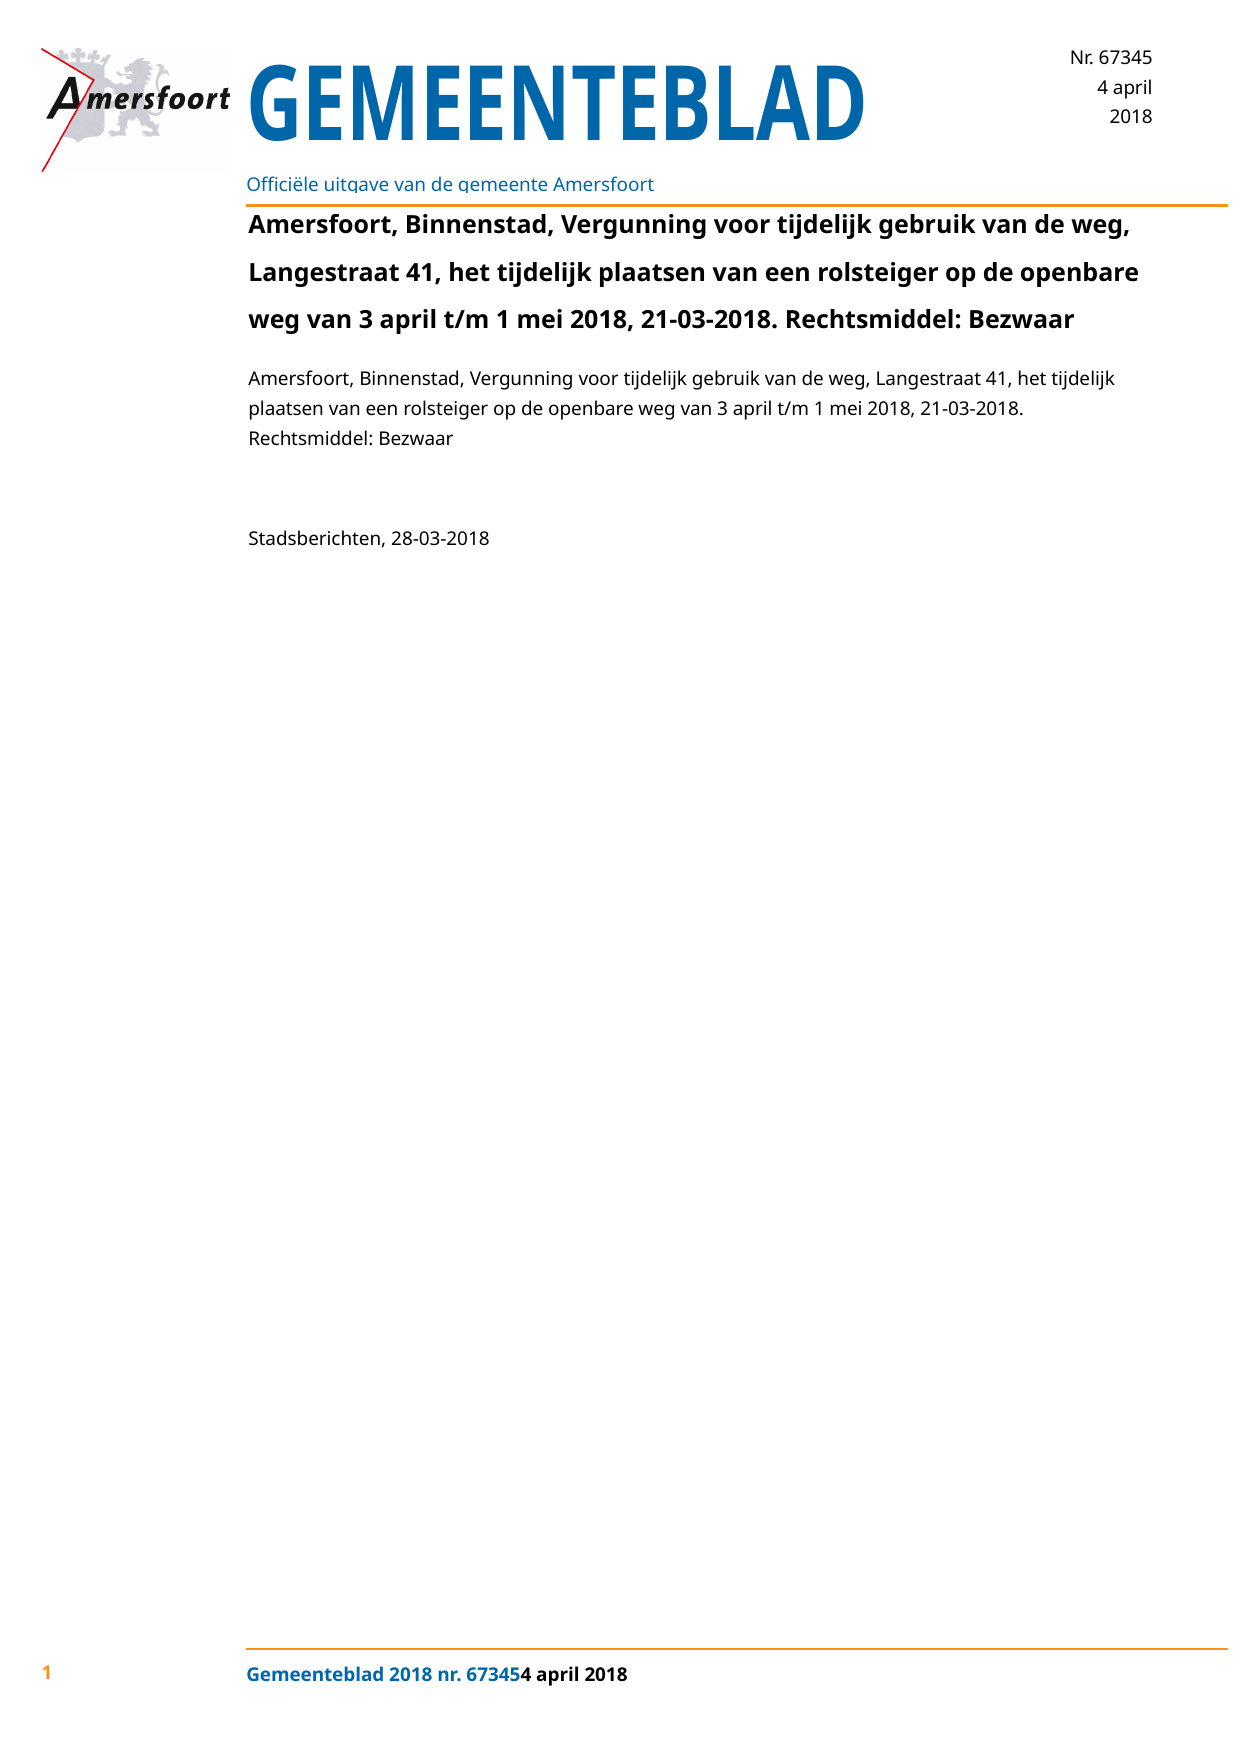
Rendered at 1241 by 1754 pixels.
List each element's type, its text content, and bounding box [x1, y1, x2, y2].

text Amersfoort, Binnenstad, Vergunning voor tijdelijk gebruik van de weg, Langestraat 41, het tijdelijk plaatsen van een rolsteiger op de openbare weg van 3 april t/m 1 mei 2018, 21-03-2018. Rechtsmiddel: Bezwaar [248, 207, 1152, 336]
text Amersfoort, Binnenstad, Vergunning voor tijdelijk gebruik van de weg, Langestraat 41, het tijdelijk plaatsen van een rolsteiger op de openbare weg van 3 april t/m 1 mei 2018, 21-03-2018. Rechtsmiddel: Bezwaar [248, 366, 1152, 450]
text Stadsberichten, 28-03-2018 [248, 526, 1152, 551]
picture [41, 47, 231, 172]
